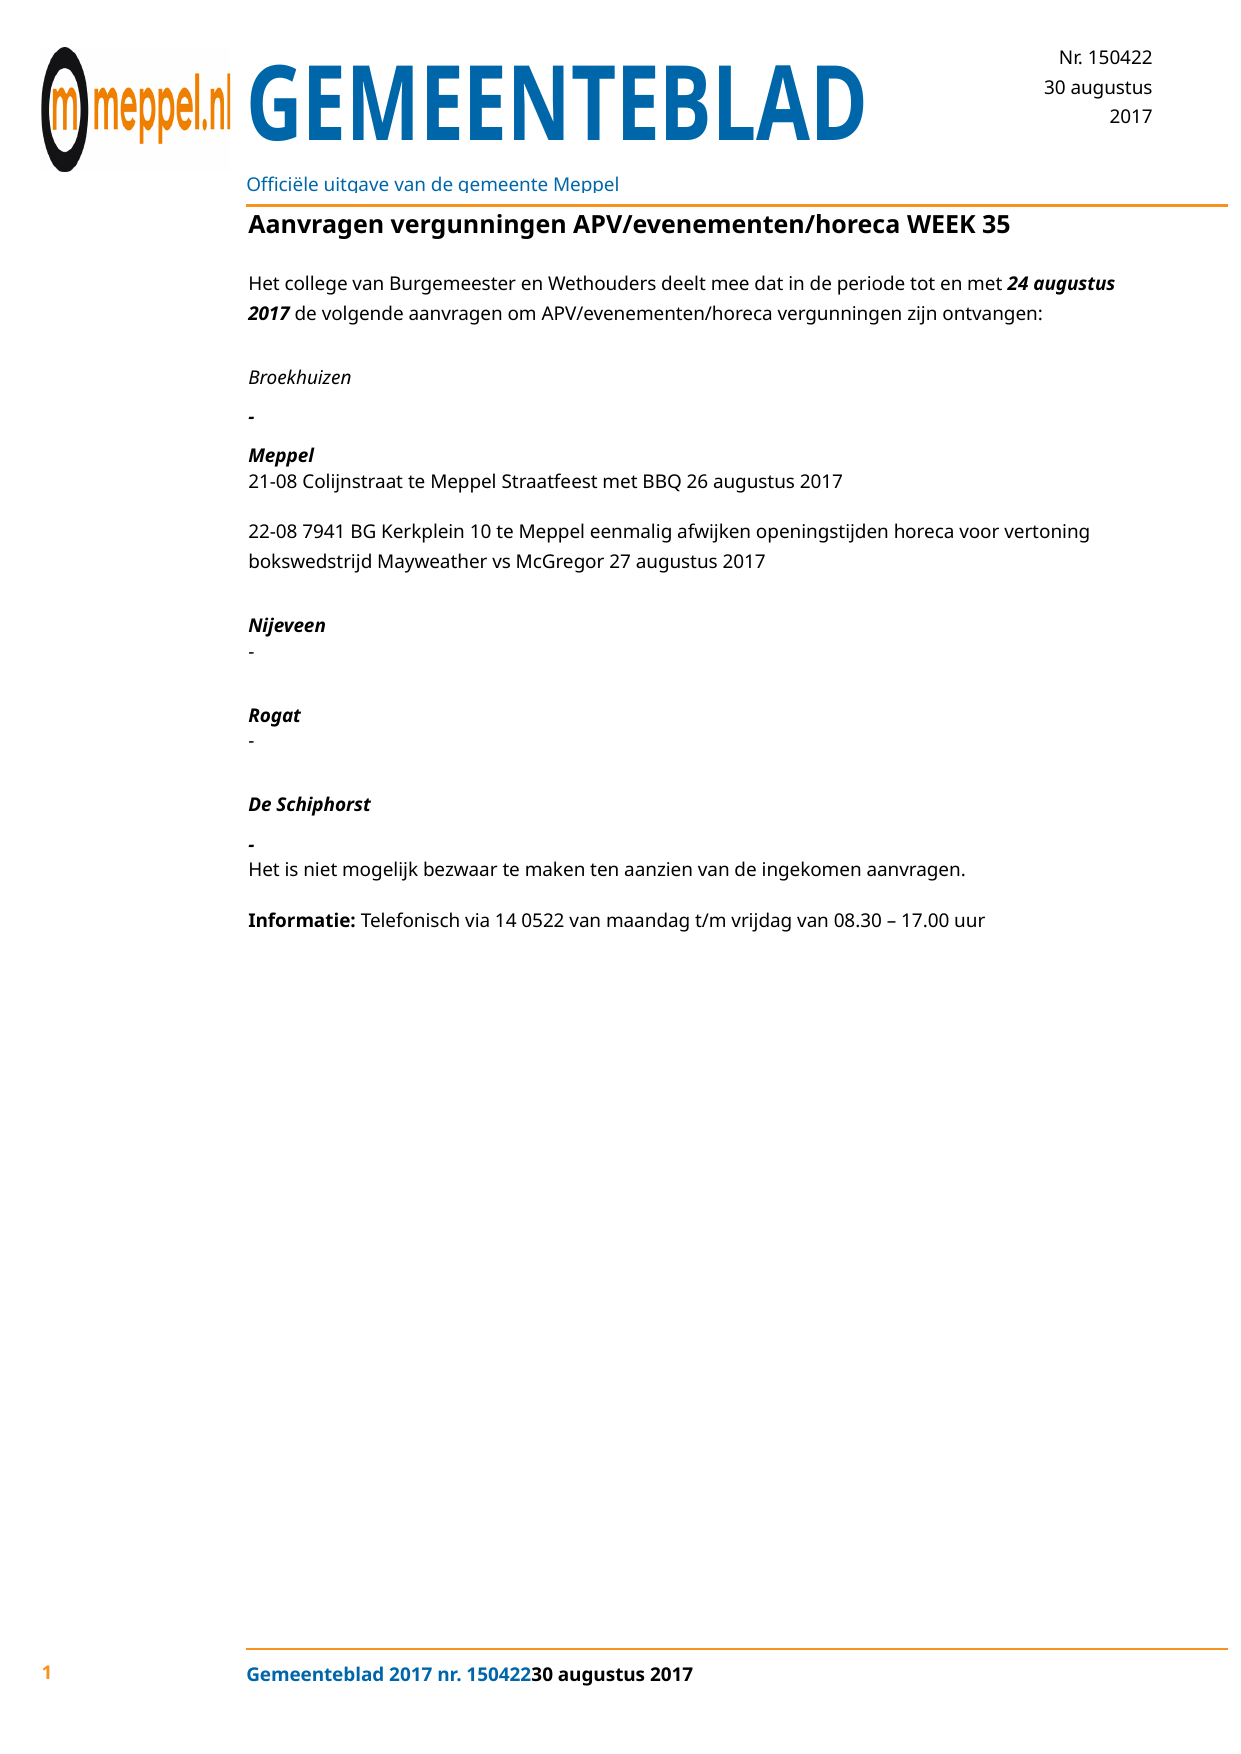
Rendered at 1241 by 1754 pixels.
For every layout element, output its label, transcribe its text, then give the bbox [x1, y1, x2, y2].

text De Schiphorst [248, 791, 1152, 817]
text Aanvragen vergunningen APV/evenementen/horeca WEEK 35 [248, 207, 1152, 241]
text Nijeveen [248, 612, 1152, 638]
text - [248, 831, 1152, 856]
text - [248, 727, 1152, 753]
text Rogat [248, 702, 1152, 727]
text Het is niet mogelijk bezwaar te maken ten aanzien van de ingekomen aanvragen. [248, 856, 1152, 882]
text - [248, 638, 1152, 663]
text Broekhuizen [248, 364, 1152, 389]
picture [41, 47, 231, 172]
text Meppel [248, 442, 1152, 468]
text 21-08 Colijnstraat te Meppel Straatfeest met BBQ 26 augustus 2017 [248, 468, 1152, 494]
text - [248, 403, 1152, 429]
text Informatie: Telefonisch via 14 0522 van maandag t/m vrijdag van 08.30 – 17.00 uur [248, 907, 1152, 933]
text 22-08 7941 BG Kerkplein 10 te Meppel eenmalig afwijken openingstijden horeca voor vertoning bokswedstrijd Mayweather vs McGregor 27 augustus 2017 [248, 518, 1152, 574]
text Het college van Burgemeester en Wethouders deelt mee dat in de periode tot en met 24 augustus 2017 de volgende aanvragen om APV/evenementen/horeca vergunningen zijn ontvangen: [248, 270, 1152, 326]
